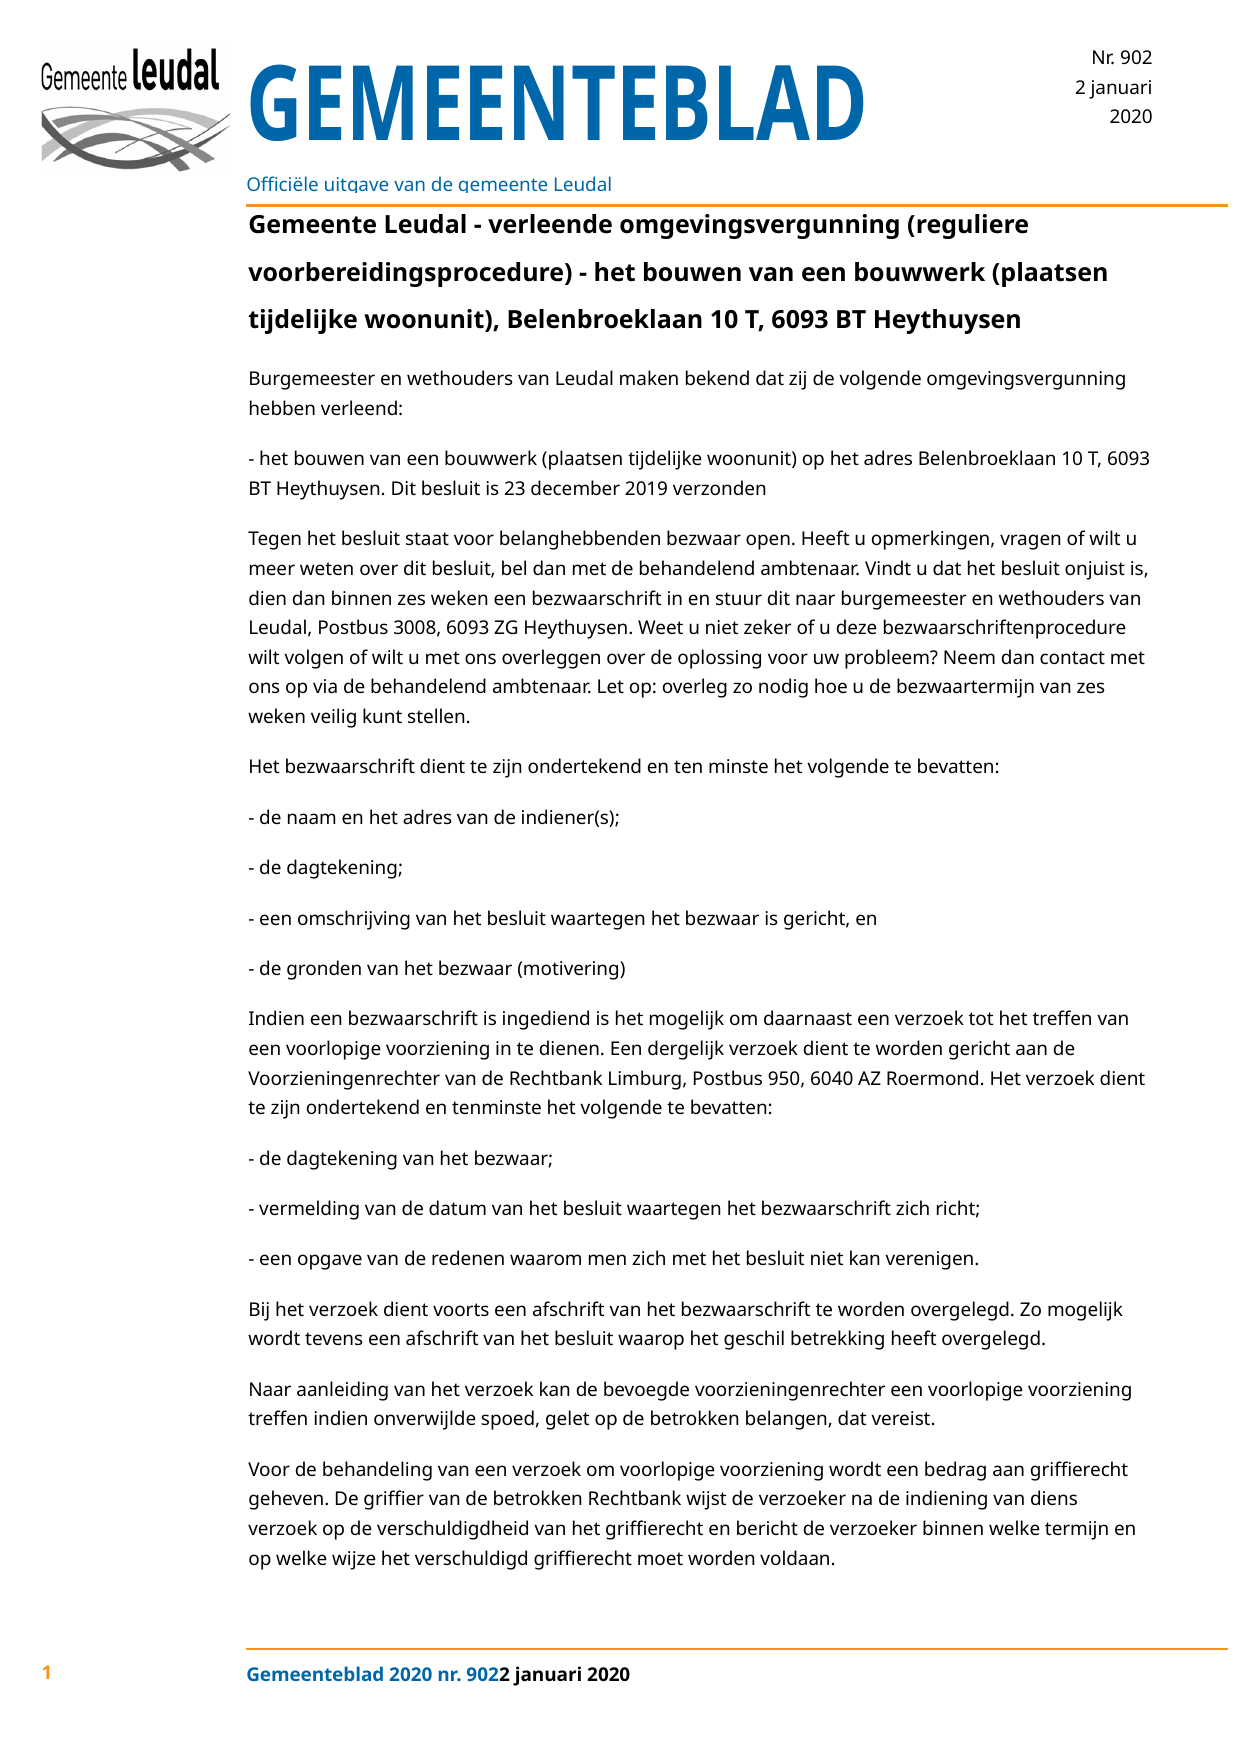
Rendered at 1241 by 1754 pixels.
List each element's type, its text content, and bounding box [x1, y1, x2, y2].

text - het bouwen van een bouwwerk (plaatsen tijdelijke woonunit) op het adres Belenbroeklaan 10 T, 6093 BT Heythuysen. Dit besluit is 23 december 2019 verzonden [248, 446, 1152, 501]
text - een opgave van de redenen waarom men zich met het besluit niet kan verenigen. [248, 1246, 1152, 1271]
text Naar aanleiding van het verzoek kan de bevoegde voorzieningenrechter een voorlopige voorziening treffen indien onverwijlde spoed, gelet op de betrokken belangen, dat vereist. [248, 1376, 1152, 1431]
text - een omschrijving van het besluit waartegen het bezwaar is gericht, en [248, 905, 1152, 930]
text - de dagtekening; [248, 854, 1152, 880]
text Het bezwaarschrift dient te zijn ondertekend en ten minste het volgende te bevatten: [248, 753, 1152, 779]
text Burgemeester en wethouders van Leudal maken bekend dat zij de volgende omgevingsvergunning hebben verleend: [248, 366, 1152, 421]
picture [41, 47, 231, 172]
text Voor de behandeling van een verzoek om voorlopige voorziening wordt een bedrag aan griffierecht geheven. De griffier van de betrokken Rechtbank wijst de verzoeker na de indiening van diens verzoek op de verschuldigdheid van het griffierecht en bericht de verzoeker binnen welke termijn en op welke wijze het verschuldigd griffierecht moet worden voldaan. [248, 1456, 1152, 1570]
text - de dagtekening van het bezwaar; [248, 1145, 1152, 1170]
text Tegen het besluit staat voor belanghebbenden bezwaar open. Heeft u opmerkingen, vragen of wilt u meer weten over dit besluit, bel dan met de behandelend ambtenaar. Vindt u dat het besluit onjuist is, dien dan binnen zes weken een bezwaarschrift in en stuur dit naar burgemeester en wethouders van Leudal, Postbus 3008, 6093 ZG Heythuysen. Weet u niet zeker of u deze bezwaarschriftenprocedure wilt volgen of wilt u met ons overleggen over de oplossing voor uw probleem? Neem dan contact met ons op via de behandelend ambtenaar. Let op: overleg zo nodig hoe u de bezwaartermijn van zes weken veilig kunt stellen. [248, 526, 1152, 729]
text Bij het verzoek dient voorts een afschrift van het bezwaarschrift te worden overgelegd. Zo mogelijk wordt tevens een afschrift van het besluit waarop het geschil betrekking heeft overgelegd. [248, 1296, 1152, 1351]
text - de gronden van het bezwaar (motivering) [248, 955, 1152, 981]
text Indien een bezwaarschrift is ingediend is het mogelijk om daarnaast een verzoek tot het treffen van een voorlopige voorziening in te dienen. Een dergelijk verzoek dient te worden gericht aan de Voorzieningenrechter van de Rechtbank Limburg, Postbus 950, 6040 AZ Roermond. Het verzoek dient te zijn ondertekend en tenminste het volgende te bevatten: [248, 1006, 1152, 1120]
text - vermelding van de datum van het besluit waartegen het bezwaarschrift zich richt; [248, 1195, 1152, 1221]
text - de naam en het adres van de indiener(s); [248, 804, 1152, 829]
text Gemeente Leudal - verleende omgevingsvergunning (reguliere voorbereidingsprocedure) - het bouwen van een bouwwerk (plaatsen tijdelijke woonunit), Belenbroeklaan 10 T, 6093 BT Heythuysen [248, 207, 1152, 336]
